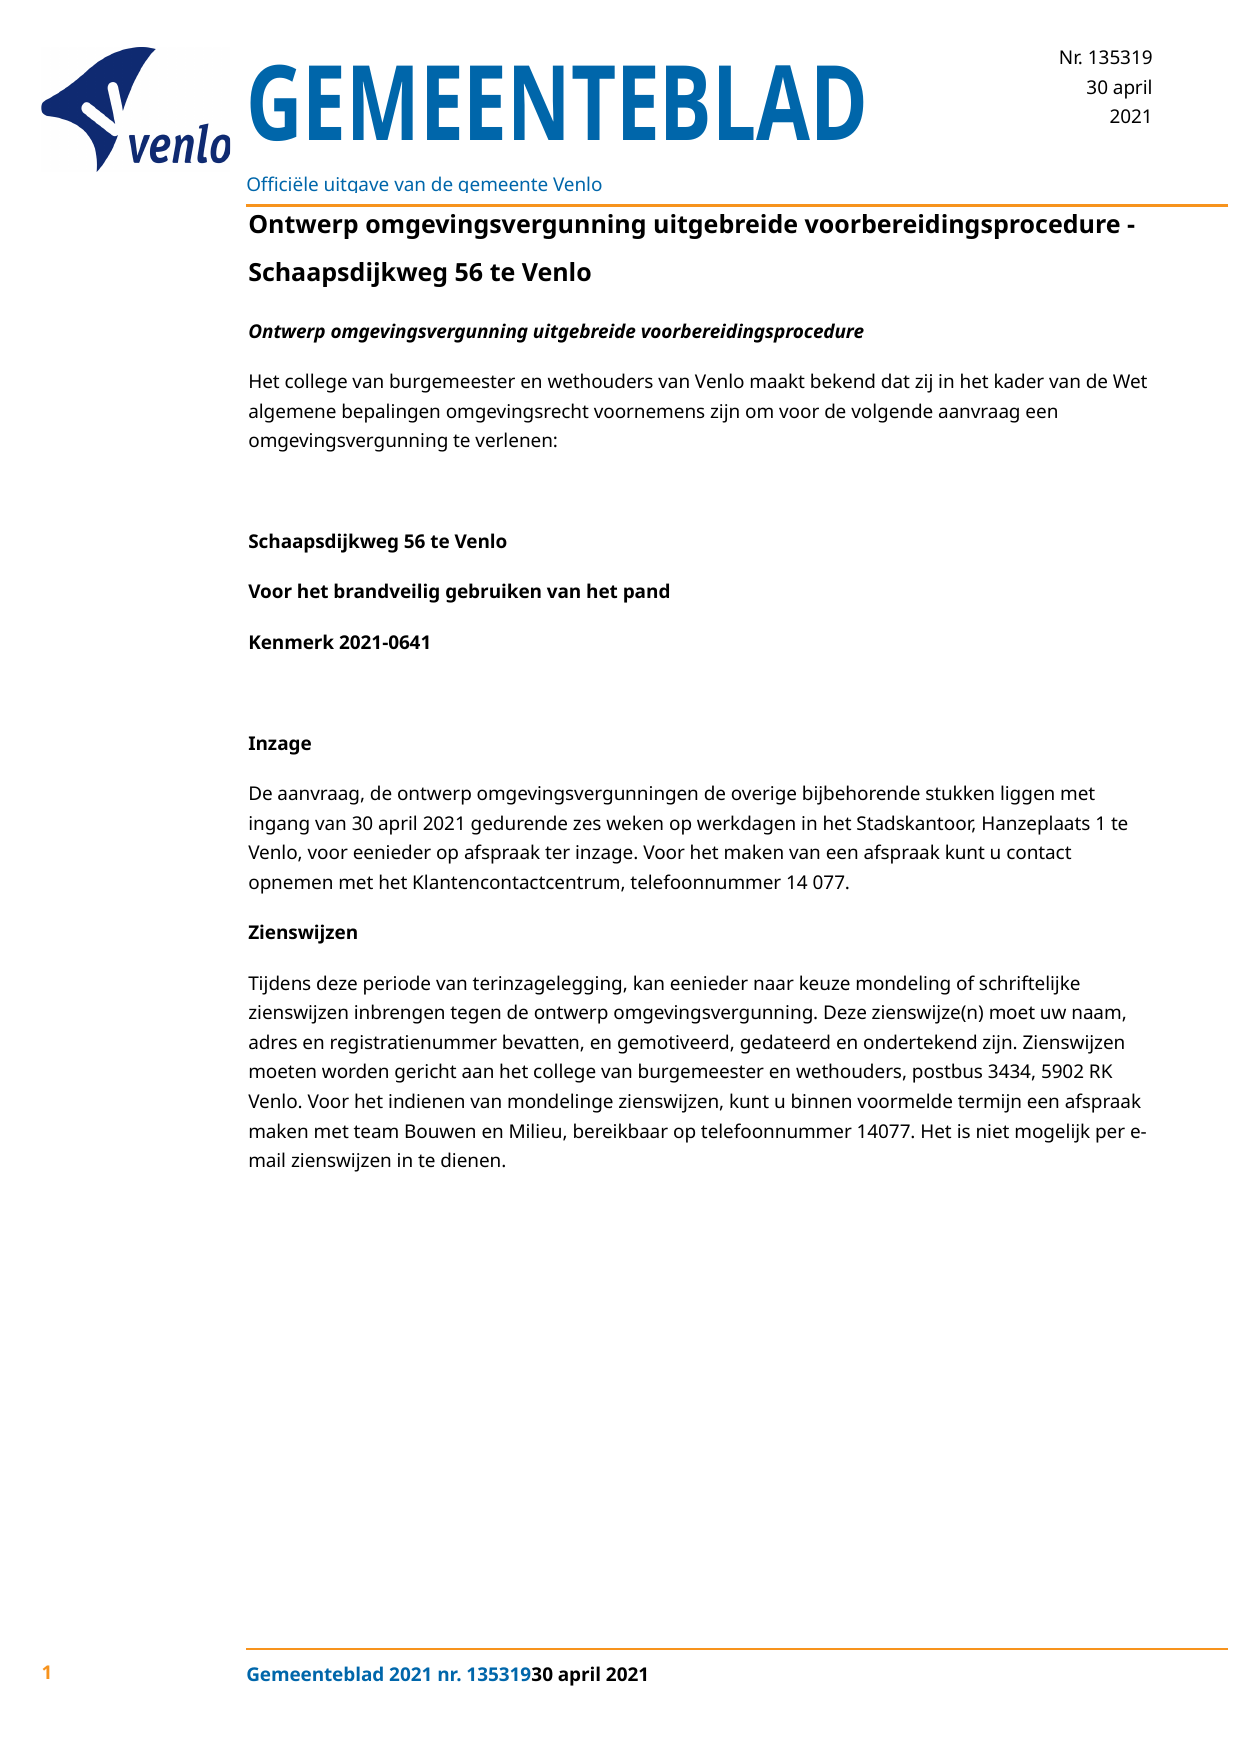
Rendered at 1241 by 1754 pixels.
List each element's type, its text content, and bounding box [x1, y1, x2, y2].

text Ontwerp omgevingsvergunning uitgebreide voorbereidingsprocedure - Schaapsdijkweg 56 te Venlo [248, 207, 1152, 288]
picture [41, 47, 231, 172]
text Zienswijzen [248, 919, 1152, 945]
text Tijdens deze periode van terinzagelegging, kan eenieder naar keuze mondeling of schriftelijke zienswijzen inbrengen tegen de ontwerp omgevingsvergunning. Deze zienswijze(n) moet uw naam, adres en registratienummer bevatten, en gemotiveerd, gedateerd en ondertekend zijn. Zienswijzen moeten worden gericht aan het college van burgemeester en wethouders, postbus 3434, 5902 RK Venlo. Voor het indienen van mondelinge zienswijzen, kunt u binnen voormelde termijn een afspraak maken met team Bouwen en Milieu, bereikbaar op telefoonnummer 14077. Het is niet mogelijk per e-mail zienswijzen in te dienen. [248, 970, 1152, 1173]
text De aanvraag, de ontwerp omgevingsvergunningen de overige bijbehorende stukken liggen met ingang van 30 april 2021 gedurende zes weken op werkdagen in het Stadskantoor, Hanzeplaats 1 te Venlo, voor eenieder op afspraak ter inzage. Voor het maken van een afspraak kunt u contact opnemen met het Klantencontactcentrum, telefoonnummer 14 077. [248, 780, 1152, 895]
text Kenmerk 2021-0641 [248, 629, 1152, 655]
text Voor het brandveilig gebruiken van het pand [248, 579, 1152, 604]
text Ontwerp omgevingsvergunning uitgebreide voorbereidingsprocedure [248, 318, 1152, 344]
text Inzage [248, 730, 1152, 756]
text Schaapsdijkweg 56 te Venlo [248, 528, 1152, 554]
text Het college van burgemeester en wethouders van Venlo maakt bekend dat zij in het kader van de Wet algemene bepalingen omgevingsrecht voornemens zijn om voor de volgende aanvraag een omgevingsvergunning te verlenen: [248, 368, 1152, 453]
